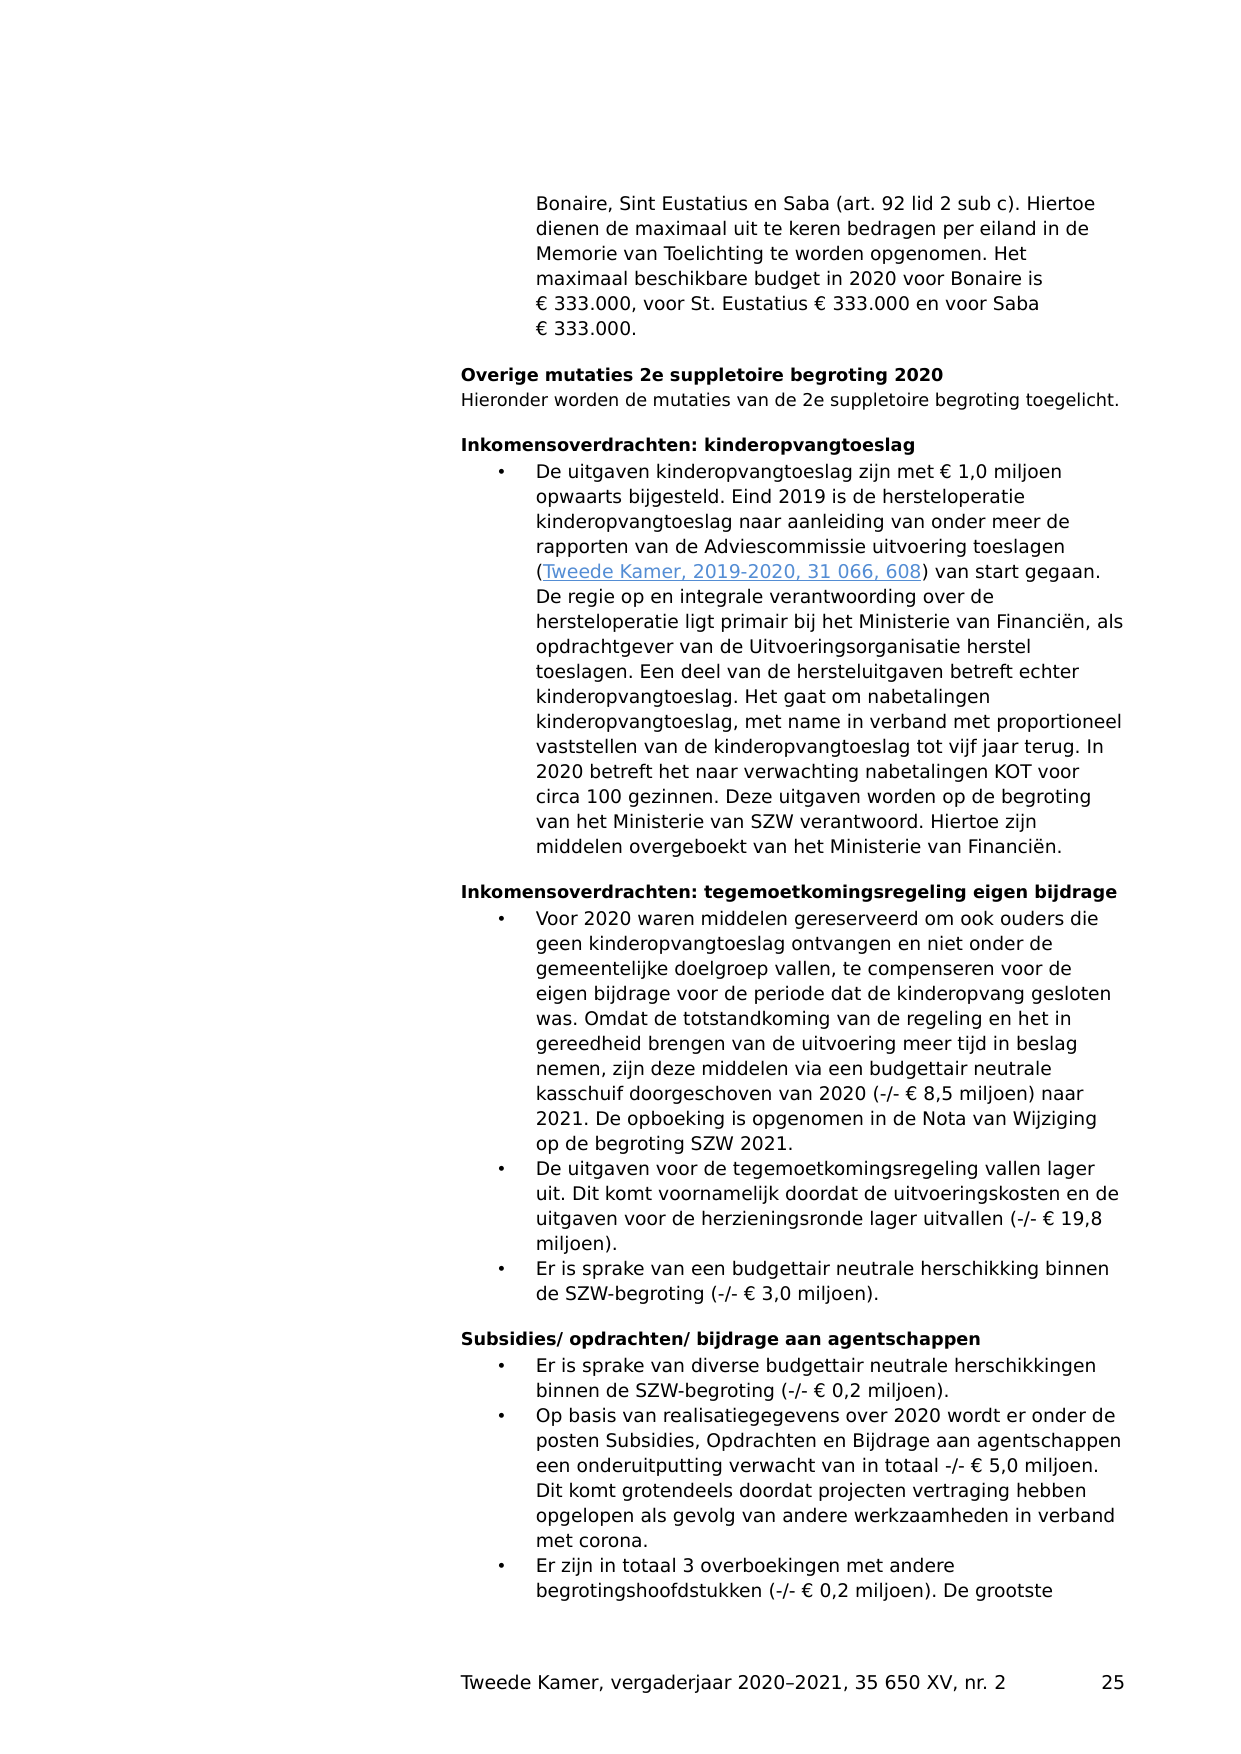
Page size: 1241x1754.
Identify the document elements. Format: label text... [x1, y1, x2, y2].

text Hieronder worden de mutaties van de 2e suppletoire begroting toegelicht. [461, 388, 1125, 411]
list Bonaire, Sint Eustatius en Saba (art. 92 lid 2 sub c). Hiertoe dienen de maximaal uit te keren bedragen per eiland in de Memorie van Toelichting te worden opgenomen. Het maximaal beschikbare budget in 2020 voor Bonaire is € 333.000, voor St. Eustatius € 333.000 en voor Saba € 333.000. [498, 191, 1125, 341]
text Inkomensoverdrachten: kinderopvangtoeslag [461, 433, 1125, 456]
list Voor 2020 waren middelen gereserveerd om ook ouders die geen kinderopvangtoeslag ontvangen en niet onder de gemeentelijke doelgroep vallen, te compenseren voor de eigen bijdrage voor de periode dat de kinderopvang gesloten was. Omdat de totstandkoming van de regeling en het in gereedheid brengen van de uitvoering meer tijd in beslag nemen, zijn deze middelen via een budgettair neutrale kasschuif doorgeschoven van 2020 (-/- € 8,5 miljoen) naar 2021. De opboeking is opgenomen in de Nota van Wijziging op de begroting SZW 2021. [498, 906, 1125, 1156]
list Op basis van realisatiegegevens over 2020 wordt er onder de posten Subsidies, Opdrachten en Bijdrage aan agentschappen een onderuitputting verwacht van in totaal -/- € 5,0 miljoen. Dit komt grotendeels doordat projecten vertraging hebben opgelopen als gevolg van andere werkzaamheden in verband met corona. [498, 1402, 1125, 1552]
list De uitgaven voor de tegemoetkomingsregeling vallen lager uit. Dit komt voornamelijk doordat de uitvoeringskosten en de uitgaven voor de herzieningsronde lager uitvallen (-/- € 19,8 miljoen). [498, 1156, 1125, 1256]
list De uitgaven kinderopvangtoeslag zijn met € 1,0 miljoen opwaarts bijgesteld. Eind 2019 is de hersteloperatie kinderopvangtoeslag naar aanleiding van onder meer de rapporten van de Adviescommissie uitvoering toeslagen (Tweede Kamer, 2019-2020, 31 066, 608) van start gegaan. De regie op en integrale verantwoording over de hersteloperatie ligt primair bij het Ministerie van Financiën, als opdrachtgever van de Uitvoeringsorganisatie herstel toeslagen. Een deel van de hersteluitgaven betreft echter kinderopvangtoeslag. Het gaat om nabetalingen kinderopvangtoeslag, met name in verband met proportioneel vaststellen van de kinderopvangtoeslag tot vijf jaar terug. In 2020 betreft het naar verwachting nabetalingen KOT voor circa 100 gezinnen. Deze uitgaven worden op de begroting van het Ministerie van SZW verantwoord. Hiertoe zijn middelen overgeboekt van het Ministerie van Financiën. [498, 458, 1125, 858]
list Er zijn in totaal 3 overboekingen met andere begrotingshoofdstukken (-/- € 0,2 miljoen). De grootste [498, 1552, 1125, 1602]
text Inkomensoverdrachten: tegemoetkomingsregeling eigen bijdrage [461, 881, 1125, 903]
list Er is sprake van een budgettair neutrale herschikking binnen de SZW-begroting (-/- € 3,0 miljoen). [498, 1256, 1125, 1306]
text Subsidies/ opdrachten/ bijdrage aan agentschappen [461, 1327, 1125, 1350]
list Er is sprake van diverse budgettair neutrale herschikkingen binnen de SZW-begroting (-/- € 0,2 miljoen). [498, 1352, 1125, 1402]
text Overige mutaties 2e suppletoire begroting 2020 [461, 363, 1125, 386]
